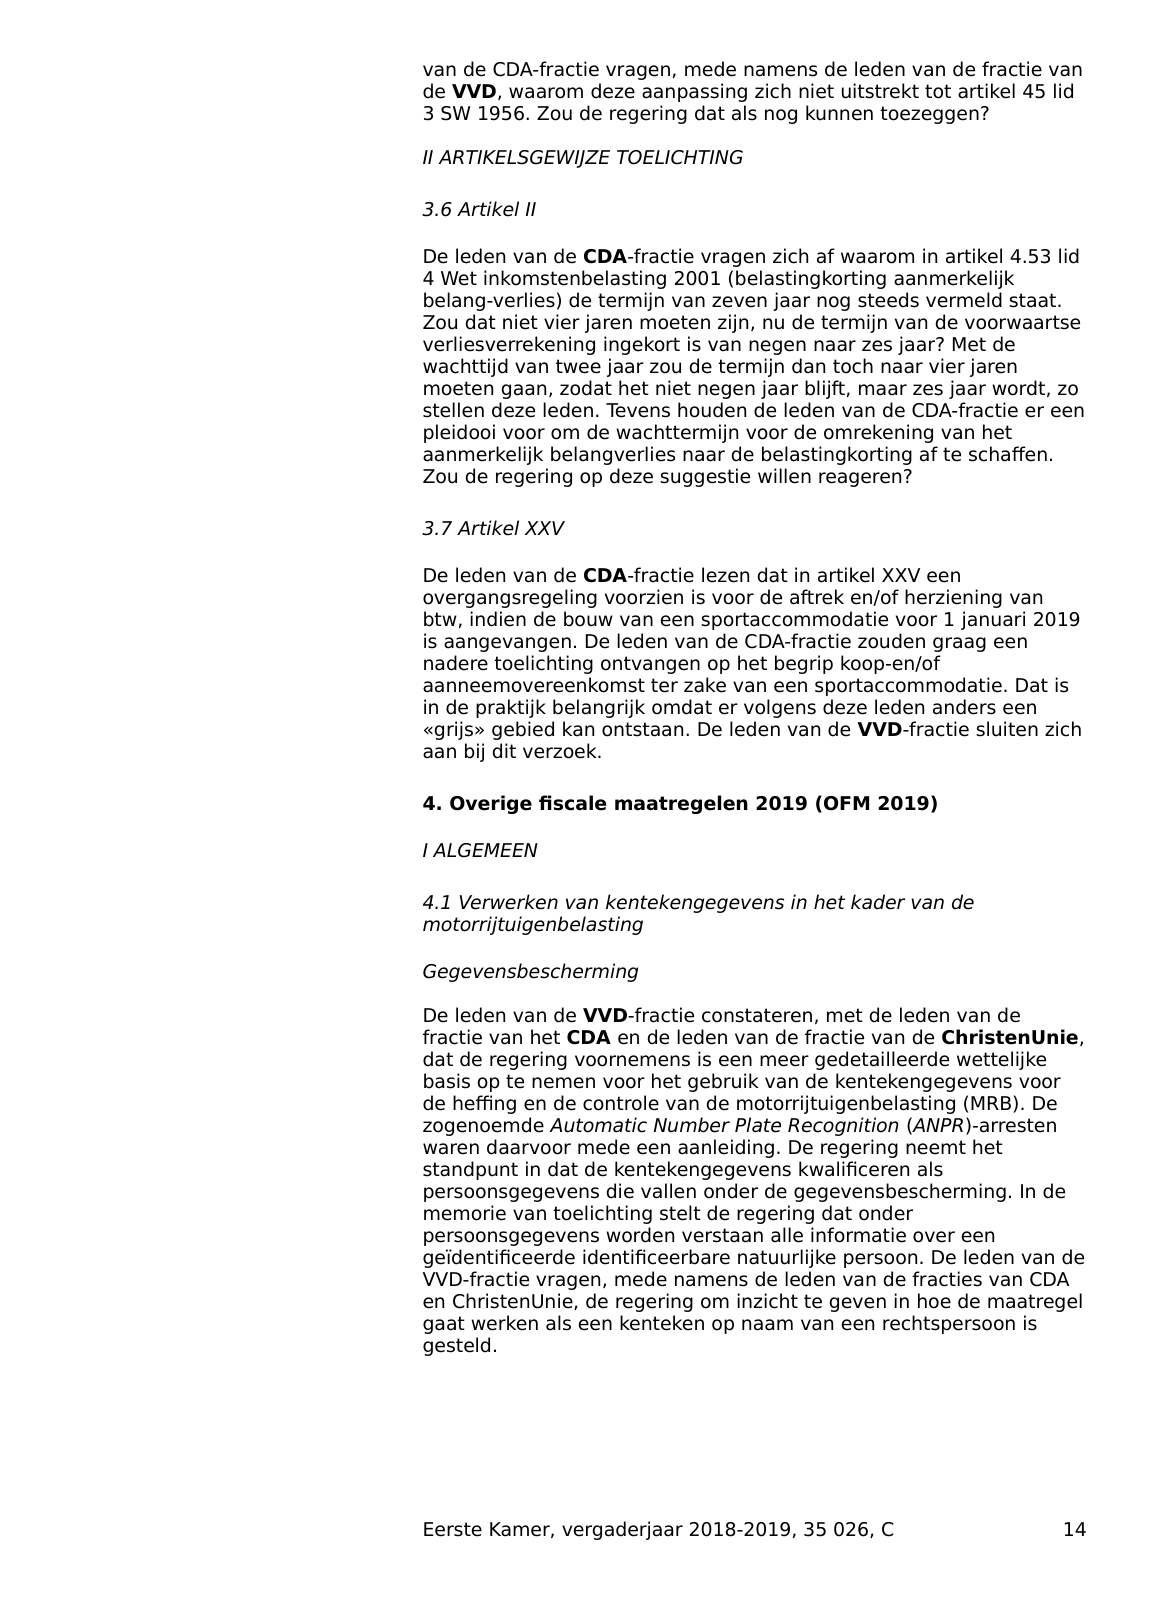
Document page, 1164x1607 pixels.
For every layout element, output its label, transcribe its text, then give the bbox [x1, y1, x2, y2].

text De leden van de CDA-fractie vragen zich af waarom in artikel 4.53 lid 4 Wet inkomstenbelasting 2001 (belastingkorting aanmerkelijk belang-verlies) de termijn van zeven jaar nog steeds vermeld staat. Zou dat niet vier jaren moeten zijn, nu de termijn van de voorwaartse verliesverrekening ingekort is van negen naar zes jaar? Met de wachttijd van twee jaar zou de termijn dan toch naar vier jaren moeten gaan, zodat het niet negen jaar blijft, maar zes jaar wordt, zo stellen deze leden. Tevens houden de leden van de CDA-fractie er een pleidooi voor om de wachttermijn voor de omrekening van het aanmerkelijk belangverlies naar de belastingkorting af te schaffen. Zou de regering op deze suggestie willen reageren? [422, 246, 1087, 488]
subtitle II ARTIKELSGEWIJZE TOELICHTING [422, 147, 1087, 169]
subtitle 3.7 Artikel XXV [422, 518, 1087, 540]
text De leden van de CDA-fractie lezen dat in artikel XXV een overgangsregeling voorzien is voor de aftrek en/of herziening van btw, indien de bouw van een sportaccommodatie voor 1 januari 2019 is aangevangen. De leden van de CDA-fractie zouden graag een nadere toelichting ontvangen op het begrip koop-en/of aanneemovereenkomst ter zake van een sportaccommodatie. Dat is in de praktijk belangrijk omdat er volgens deze leden anders een «grijs» gebied kan ontstaan. De leden van de VVD-fractie sluiten zich aan bij dit verzoek. [422, 565, 1087, 763]
subtitle 3.6 Artikel II [422, 199, 1087, 221]
text De leden van de VVD-fractie constateren, met de leden van de fractie van het CDA en de leden van de fractie van de ChristenUnie, dat de regering voornemens is een meer gedetailleerde wettelijke basis op te nemen voor het gebruik van de kentekengegevens voor de heffing en de controle van de motorrijtuigenbelasting (MRB). De zogenoemde Automatic Number Plate Recognition (ANPR)-arresten waren daarvoor mede een aanleiding. De regering neemt het standpunt in dat de kentekengegevens kwalificeren als persoonsgegevens die vallen onder de gegevensbescherming. In de memorie van toelichting stelt de regering dat onder persoonsgegevens worden verstaan alle informatie over een geïdentificeerde identificeerbare natuurlijke persoon. De leden van de VVD-fractie vragen, mede namens de leden van de fracties van CDA en ChristenUnie, de regering om inzicht te geven in hoe de maatregel gaat werken als een kenteken op naam van een rechtspersoon is gesteld. [422, 1005, 1087, 1356]
text van de CDA-fractie vragen, mede namens de leden van de fractie van de VVD, waarom deze aanpassing zich niet uitstrekt tot artikel 45 lid 3 SW 1956. Zou de regering dat als nog kunnen toezeggen? [422, 59, 1087, 125]
subtitle Gegevensbescherming [422, 961, 1087, 983]
subtitle 4. Overige fiscale maatregelen 2019 (OFM 2019) [422, 793, 1087, 815]
subtitle I ALGEMEEN [422, 840, 1087, 862]
subtitle 4.1 Verwerken van kentekengegevens in het kader van de motorrijtuigenbelasting [422, 892, 1087, 936]
